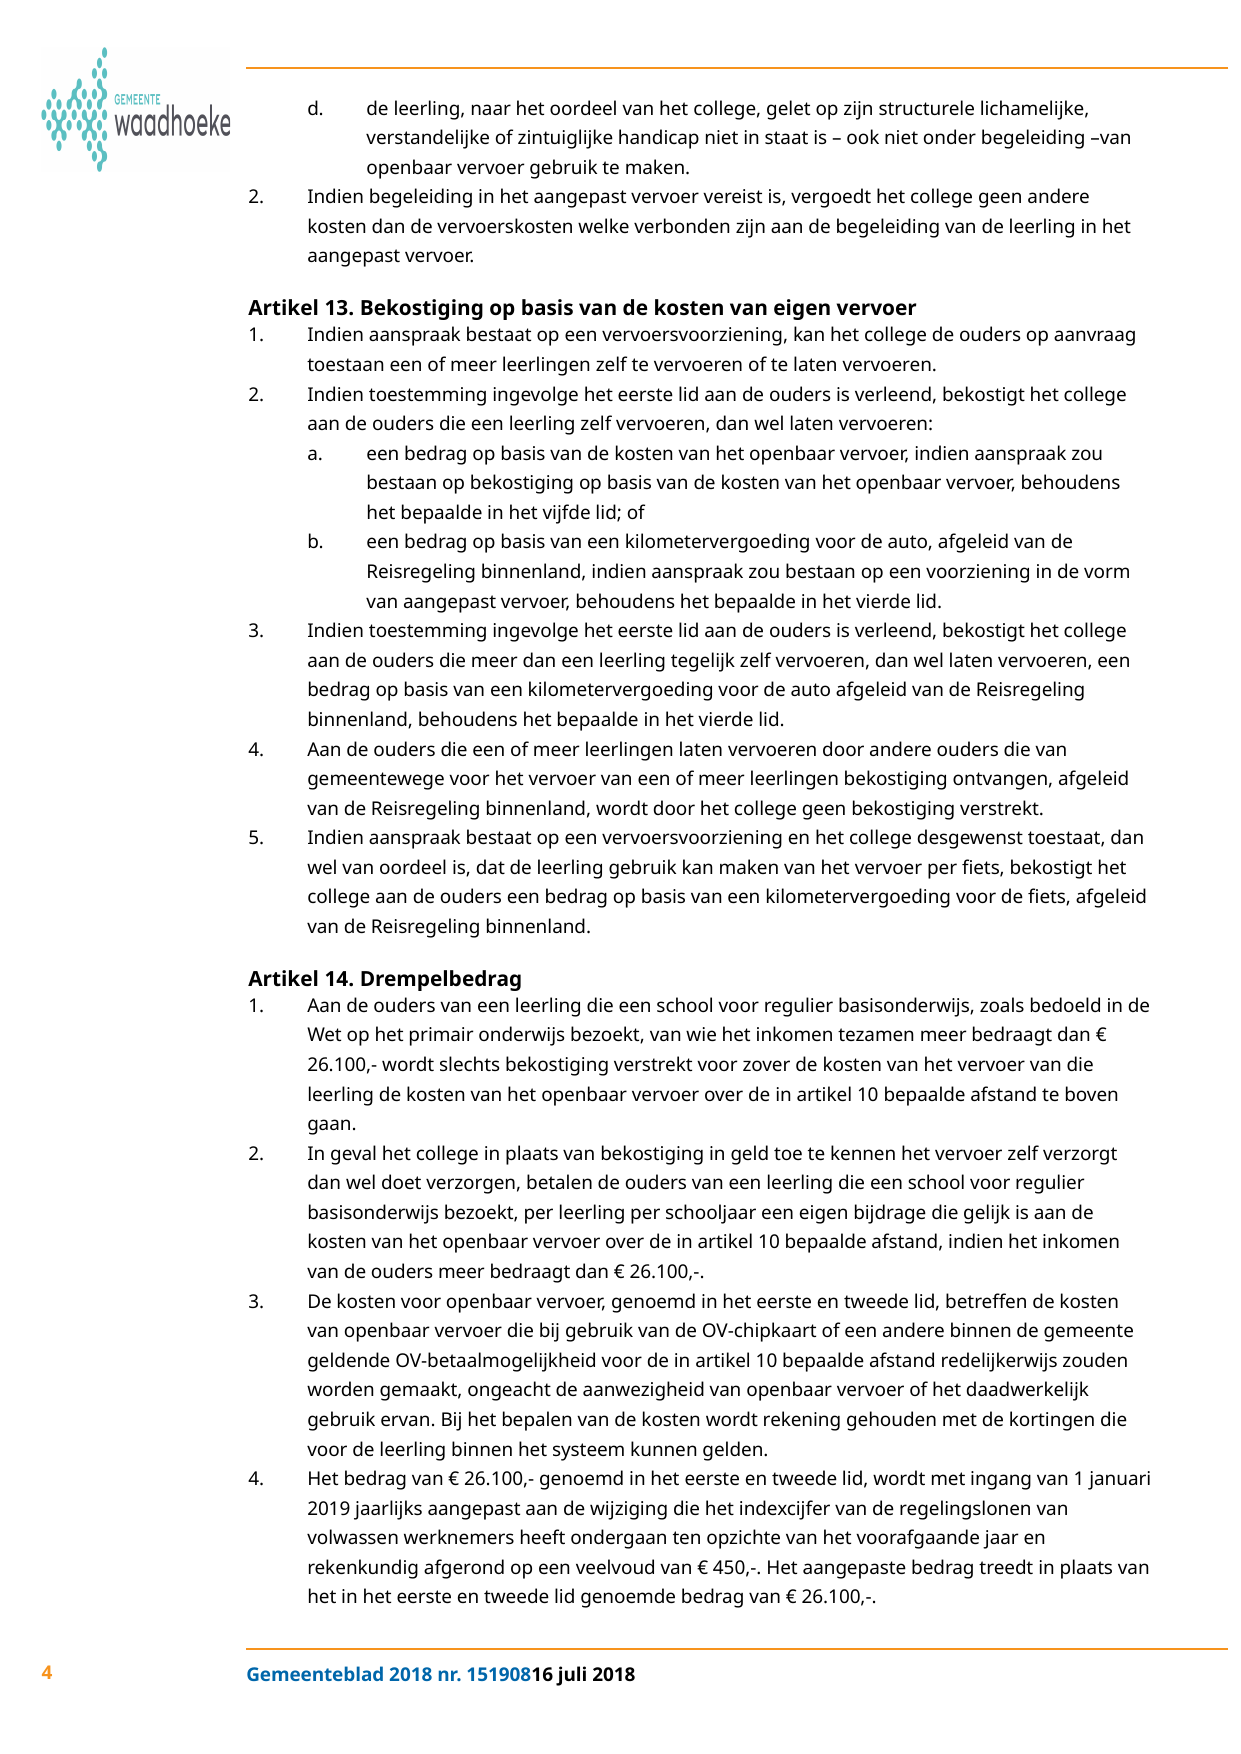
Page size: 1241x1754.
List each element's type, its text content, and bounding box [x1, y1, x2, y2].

text Artikel 13. Bekostiging op basis van de kosten van eigen vervoer [248, 293, 1152, 322]
list De kosten voor openbaar vervoer, genoemd in het eerste en tweede lid, betreffen de kosten van openbaar vervoer die bij gebruik van de OV-chipkaart of een andere binnen de gemeente geldende OV-betaalmogelijkheid voor de in artikel 10 bepaalde afstand redelijkerwijs zouden worden gemaakt, ongeacht de aanwezigheid van openbaar vervoer of het daadwerkelijk gebruik ervan. Bij het bepalen van de kosten wordt rekening gehouden met de kortingen die voor de leerling binnen het systeem kunnen gelden. [248, 1288, 1152, 1462]
list In geval het college in plaats van bekostiging in geld toe te kennen het vervoer zelf verzorgt dan wel doet verzorgen, betalen de ouders van een leerling die een school voor regulier basisonderwijs bezoekt, per leerling per schooljaar een eigen bijdrage die gelijk is aan de kosten van het openbaar vervoer over de in artikel 10 bepaalde afstand, indien het inkomen van de ouders meer bedraagt dan € 26.100,-. [248, 1140, 1152, 1284]
list Indien toestemming ingevolge het eerste lid aan de ouders is verleend, bekostigt het college aan de ouders die meer dan een leerling tegelijk zelf vervoeren, dan wel laten vervoeren, een bedrag op basis van een kilometervergoeding voor de auto afgeleid van de Reisregeling binnenland, behoudens het bepaalde in het vierde lid. [248, 617, 1152, 732]
text Artikel 14. Drempelbedrag [248, 964, 1152, 992]
list Aan de ouders die een of meer leerlingen laten vervoeren door andere ouders die van gemeentewege voor het vervoer van een of meer leerlingen bekostiging ontvangen, afgeleid van de Reisregeling binnenland, wordt door het college geen bekostiging verstrekt. [248, 736, 1152, 821]
picture [41, 47, 231, 172]
list Indien aanspraak bestaat op een vervoersvoorziening, kan het college de ouders op aanvraag toestaan een of meer leerlingen zelf te vervoeren of te laten vervoeren. [248, 322, 1152, 377]
list Het bedrag van € 26.100,- genoemd in het eerste en tweede lid, wordt met ingang van 1 januari 2019 jaarlijks aangepast aan de wijziging die het indexcijfer van de regelingslonen van volwassen werknemers heeft ondergaan ten opzichte van het voorafgaande jaar en rekenkundig afgerond op een veelvoud van € 450,-. Het aangepaste bedrag treedt in plaats van het in het eerste en tweede lid genoemde bedrag van € 26.100,-. [248, 1465, 1152, 1609]
list de leerling, naar het oordeel van het college, gelet op zijn structurele lichamelijke, verstandelijke of zintuiglijke handicap niet in staat is – ook niet onder begeleiding –van openbaar vervoer gebruik te maken. [307, 95, 1152, 180]
list Indien begeleiding in het aangepast vervoer vereist is, vergoedt het college geen andere kosten dan de vervoerskosten welke verbonden zijn aan de begeleiding van de leerling in het aangepast vervoer. [248, 183, 1152, 268]
list een bedrag op basis van een kilometervergoeding voor de auto, afgeleid van de Reisregeling binnenland, indien aanspraak zou bestaan op een voorziening in de vorm van aangepast vervoer, behoudens het bepaalde in het vierde lid. [307, 529, 1152, 613]
list Aan de ouders van een leerling die een school voor regulier basisonderwijs, zoals bedoeld in de Wet op het primair onderwijs bezoekt, van wie het inkomen tezamen meer bedraagt dan € 26.100,- wordt slechts bekostiging verstrekt voor zover de kosten van het vervoer van die leerling de kosten van het openbaar vervoer over de in artikel 10 bepaalde afstand te boven gaan. [248, 992, 1152, 1136]
list Indien toestemming ingevolge het eerste lid aan de ouders is verleend, bekostigt het college aan de ouders die een leerling zelf vervoeren, dan wel laten vervoeren: [248, 381, 1152, 436]
list Indien aanspraak bestaat op een vervoersvoorziening en het college desgewenst toestaat, dan wel van oordeel is, dat de leerling gebruik kan maken van het vervoer per fiets, bekostigt het college aan de ouders een bedrag op basis van een kilometervergoeding voor de fiets, afgeleid van de Reisregeling binnenland. [248, 824, 1152, 939]
list een bedrag op basis van de kosten van het openbaar vervoer, indien aanspraak zou bestaan op bekostiging op basis van de kosten van het openbaar vervoer, behoudens het bepaalde in het vijfde lid; of [307, 440, 1152, 525]
